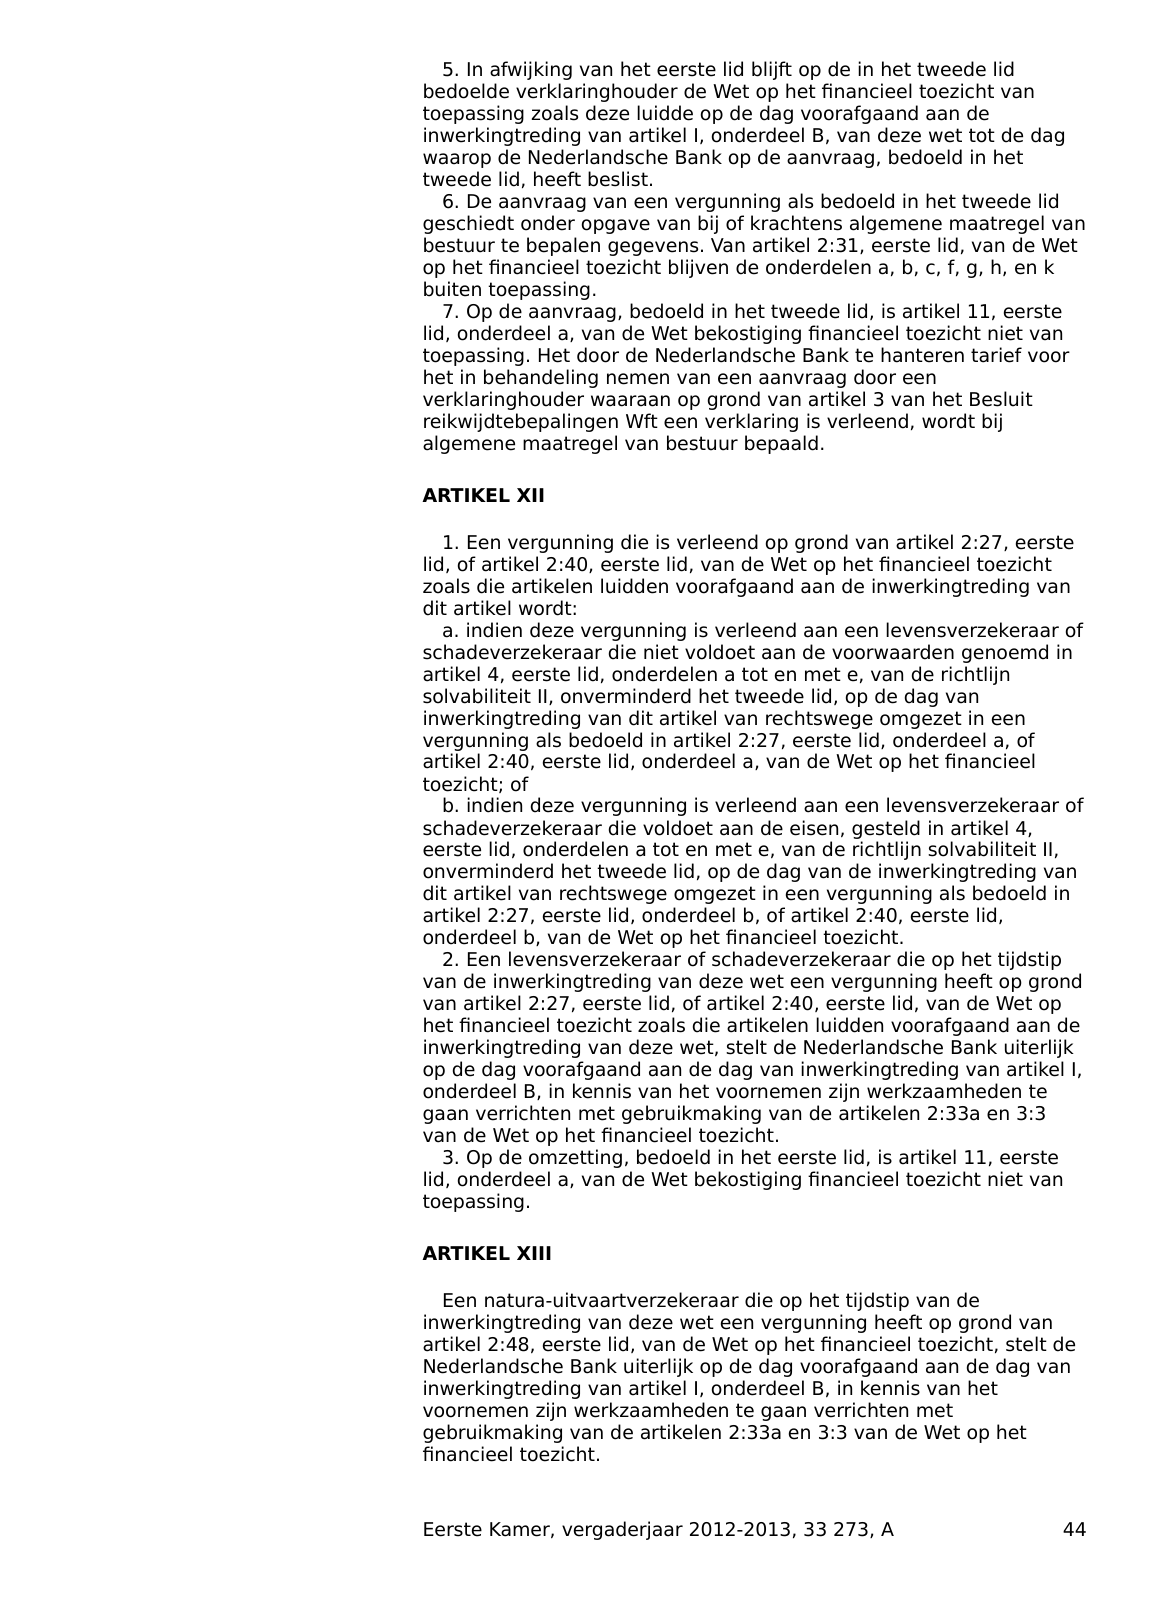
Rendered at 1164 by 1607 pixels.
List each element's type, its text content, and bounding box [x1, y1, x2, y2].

text 6. De aanvraag van een vergunning als bedoeld in het tweede lid geschiedt onder opgave van bij of krachtens algemene maatregel van bestuur te bepalen gegevens. Van artikel 2:31, eerste lid, van de Wet op het financieel toezicht blijven de onderdelen a, b, c, f, g, h, en k buiten toepassing. [422, 191, 1087, 301]
text a. indien deze vergunning is verleend aan een levensverzekeraar of schadeverzekeraar die niet voldoet aan de voorwaarden genoemd in artikel 4, eerste lid, onderdelen a tot en met e, van de richtlijn solvabiliteit II, onverminderd het tweede lid, op de dag van inwerkingtreding van dit artikel van rechtswege omgezet in een vergunning als bedoeld in artikel 2:27, eerste lid, onderdeel a, of artikel 2:40, eerste lid, onderdeel a, van de Wet op het financieel toezicht; of [422, 619, 1087, 795]
text 3. Op de omzetting, bedoeld in het eerste lid, is artikel 11, eerste lid, onderdeel a, van de Wet bekostiging financieel toezicht niet van toepassing. [422, 1147, 1087, 1213]
text 1. Een vergunning die is verleend op grond van artikel 2:27, eerste lid, of artikel 2:40, eerste lid, van de Wet op het financieel toezicht zoals die artikelen luidden voorafgaand aan de inwerkingtreding van dit artikel wordt: [422, 532, 1087, 619]
subtitle ARTIKEL XII [422, 485, 1087, 507]
text Een natura-uitvaartverzekeraar die op het tijdstip van de inwerkingtreding van deze wet een vergunning heeft op grond van artikel 2:48, eerste lid, van de Wet op het financieel toezicht, stelt de Nederlandsche Bank uiterlijk op de dag voorafgaand aan de dag van inwerkingtreding van artikel I, onderdeel B, in kennis van het voornemen zijn werkzaamheden te gaan verrichten met gebruikmaking van de artikelen 2:33a en 3:3 van de Wet op het financieel toezicht. [422, 1290, 1087, 1466]
text 7. Op de aanvraag, bedoeld in het tweede lid, is artikel 11, eerste lid, onderdeel a, van de Wet bekostiging financieel toezicht niet van toepassing. Het door de Nederlandsche Bank te hanteren tarief voor het in behandeling nemen van een aanvraag door een verklaringhouder waaraan op grond van artikel 3 van het Besluit reikwijdtebepalingen Wft een verklaring is verleend, wordt bij algemene maatregel van bestuur bepaald. [422, 301, 1087, 455]
subtitle ARTIKEL XIII [422, 1243, 1087, 1265]
text 5. In afwijking van het eerste lid blijft op de in het tweede lid bedoelde verklaringhouder de Wet op het financieel toezicht van toepassing zoals deze luidde op de dag voorafgaand aan de inwerkingtreding van artikel I, onderdeel B, van deze wet tot de dag waarop de Nederlandsche Bank op de aanvraag, bedoeld in het tweede lid, heeft beslist. [422, 59, 1087, 191]
text 2. Een levensverzekeraar of schadeverzekeraar die op het tijdstip van de inwerkingtreding van deze wet een vergunning heeft op grond van artikel 2:27, eerste lid, of artikel 2:40, eerste lid, van de Wet op het financieel toezicht zoals die artikelen luidden voorafgaand aan de inwerkingtreding van deze wet, stelt de Nederlandsche Bank uiterlijk op de dag voorafgaand aan de dag van inwerkingtreding van artikel I, onderdeel B, in kennis van het voornemen zijn werkzaamheden te gaan verrichten met gebruikmaking van de artikelen 2:33a en 3:3 van de Wet op het financieel toezicht. [422, 949, 1087, 1147]
text b. indien deze vergunning is verleend aan een levensverzekeraar of schadeverzekeraar die voldoet aan de eisen, gesteld in artikel 4, eerste lid, onderdelen a tot en met e, van de richtlijn solvabiliteit II, onverminderd het tweede lid, op de dag van de inwerkingtreding van dit artikel van rechtswege omgezet in een vergunning als bedoeld in artikel 2:27, eerste lid, onderdeel b, of artikel 2:40, eerste lid, onderdeel b, van de Wet op het financieel toezicht. [422, 795, 1087, 949]
